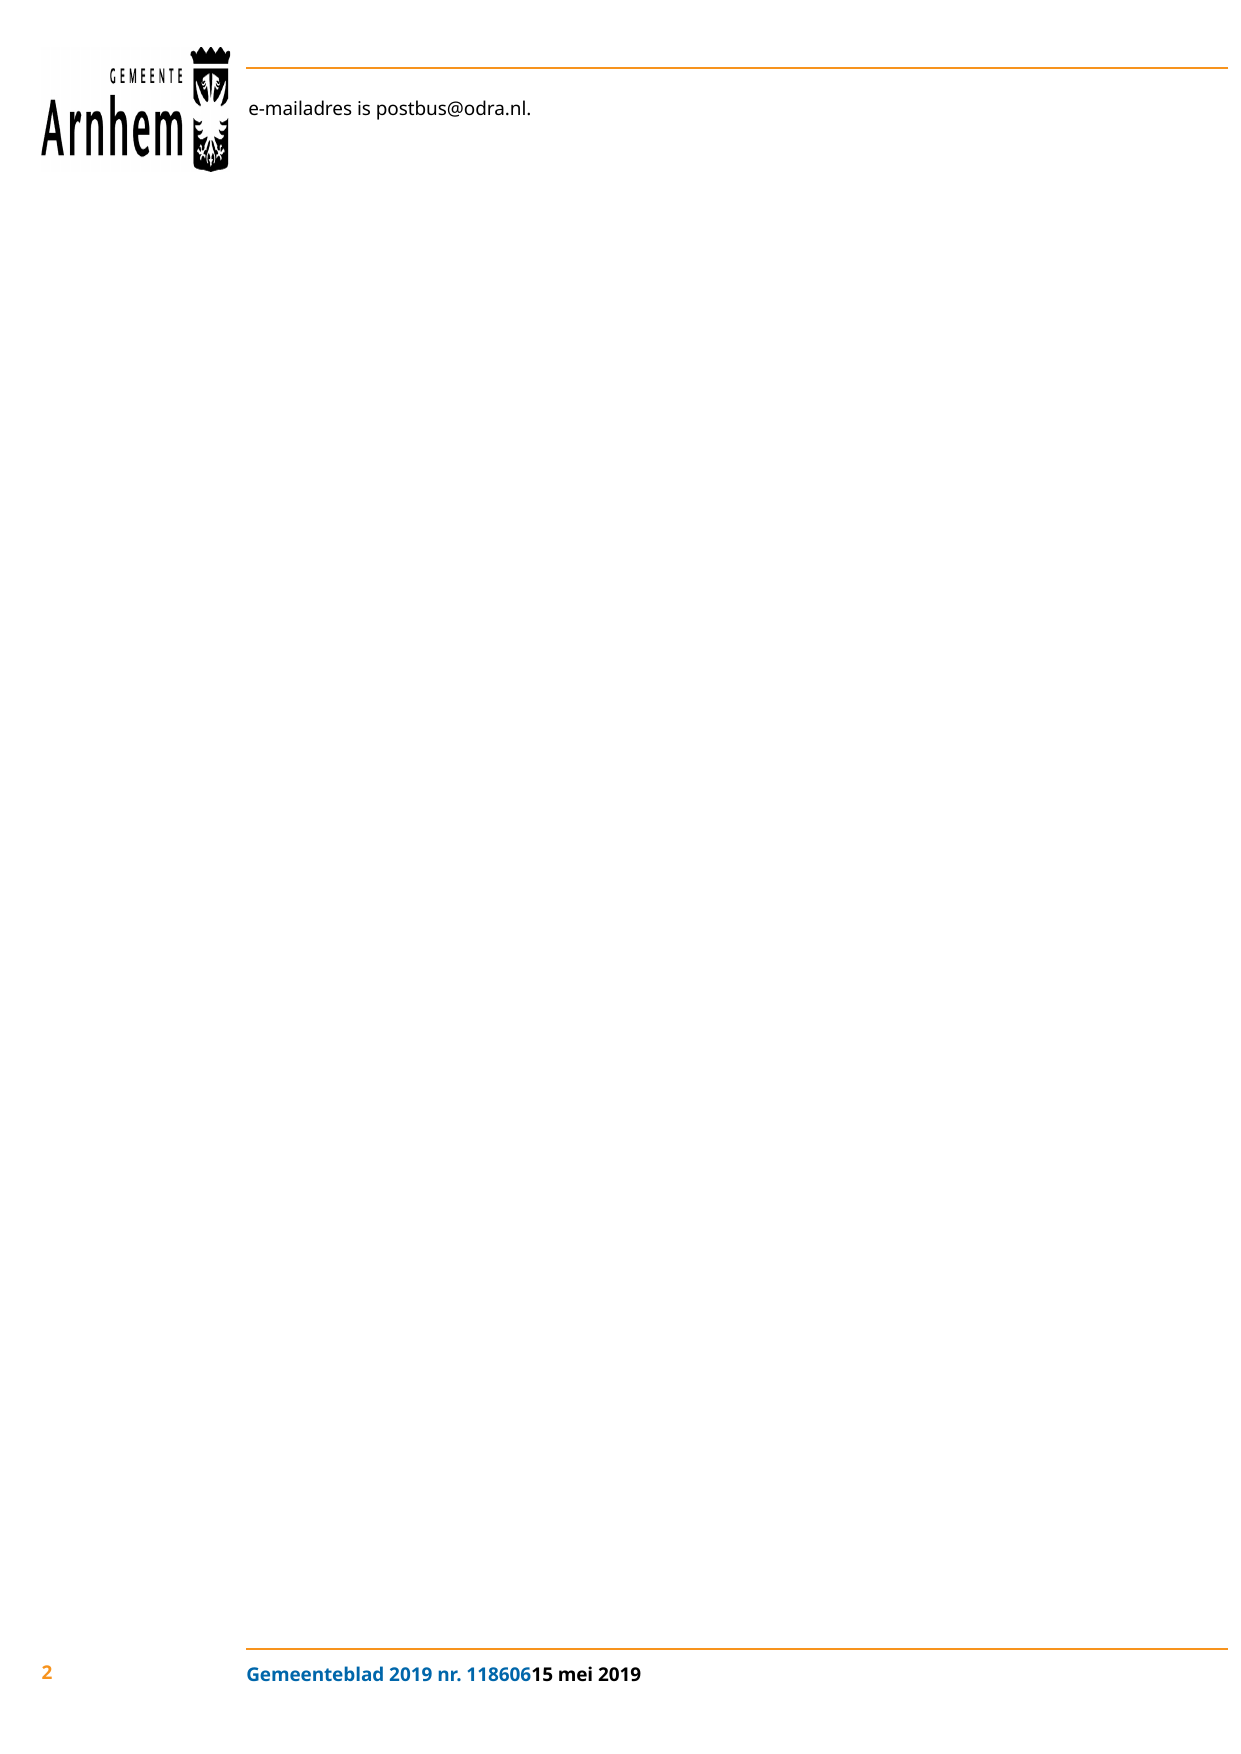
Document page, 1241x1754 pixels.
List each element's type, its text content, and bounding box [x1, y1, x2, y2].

text e-mailadres is postbus@odra.nl. [248, 95, 1152, 121]
picture [41, 47, 231, 172]
